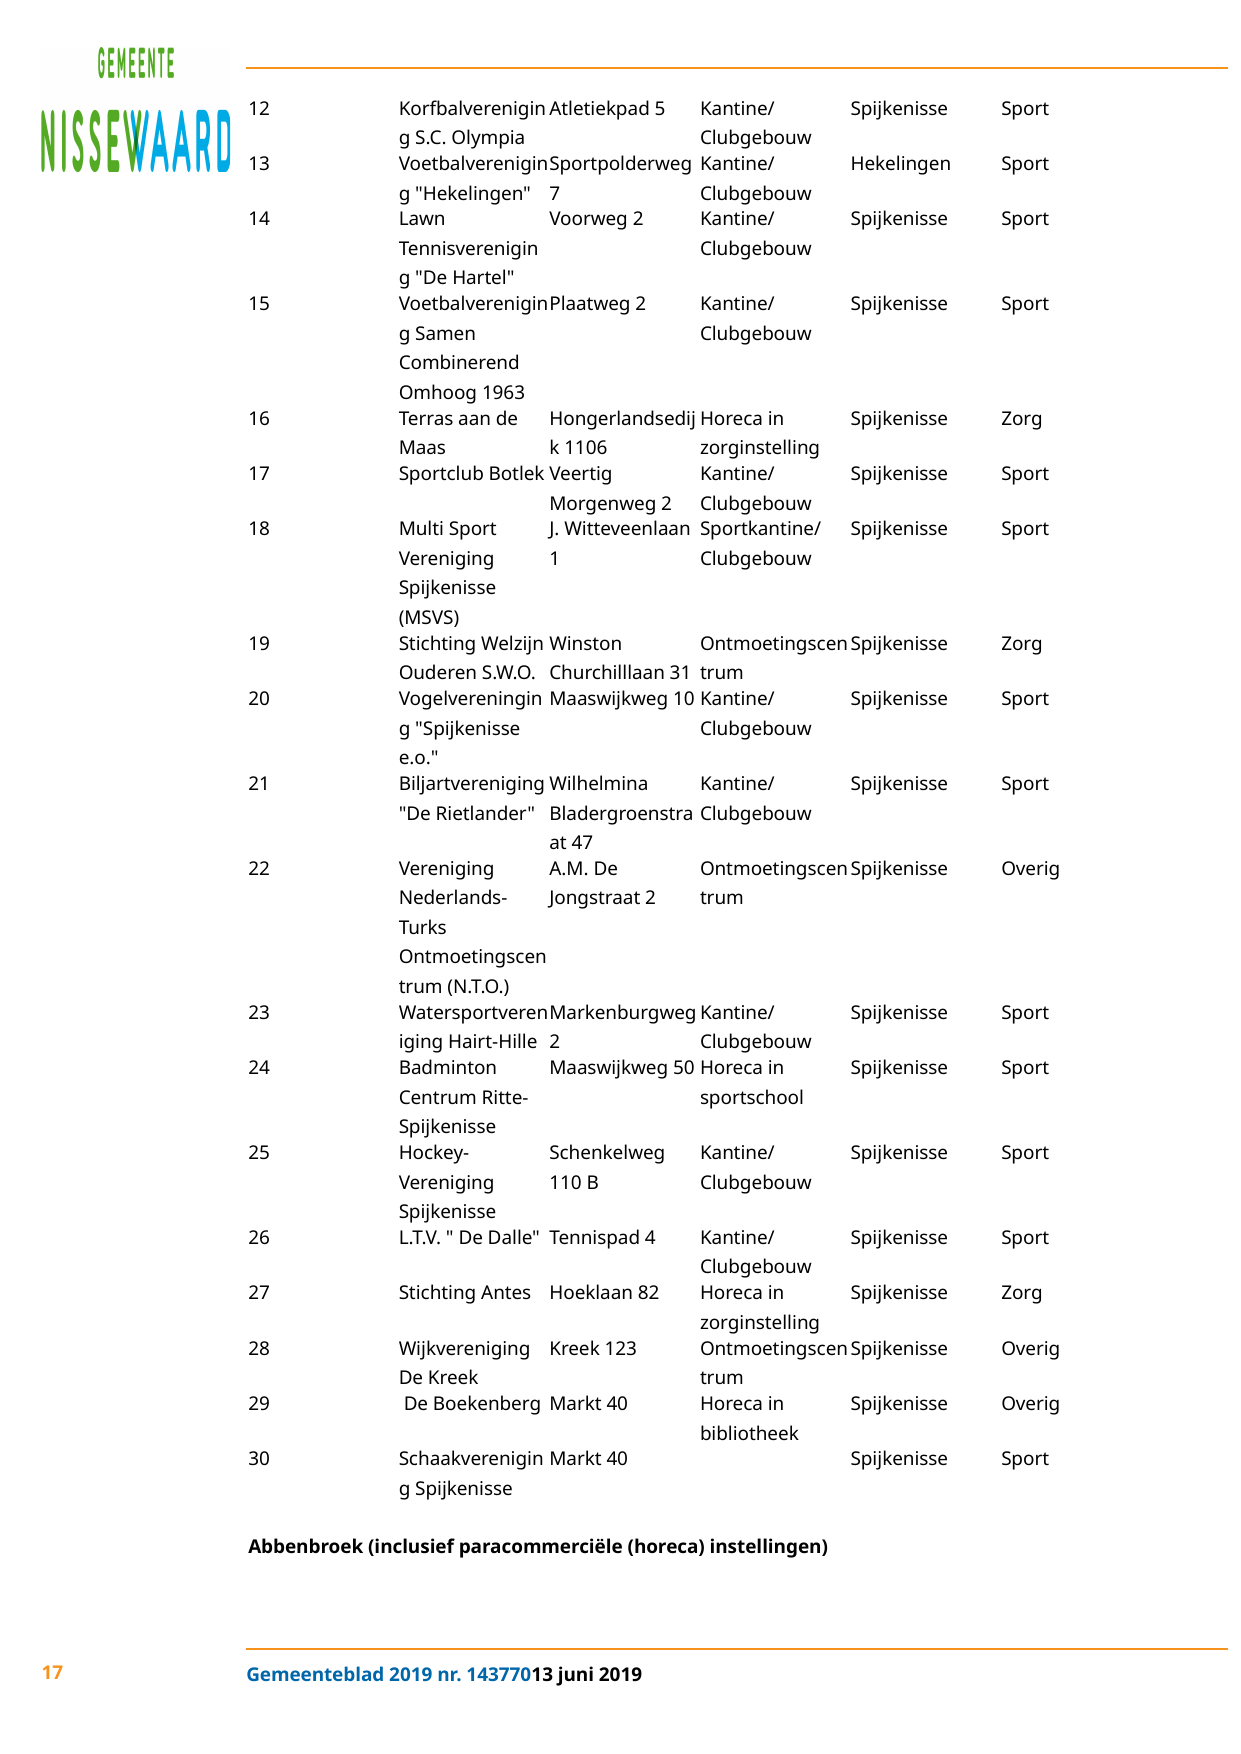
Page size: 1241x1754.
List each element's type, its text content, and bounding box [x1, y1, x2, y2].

table_cell 17 [248, 460, 398, 515]
table_cell Horeca in zorginstelling [700, 1280, 850, 1335]
table_cell Sport [1001, 205, 1152, 290]
table_cell Spijkenisse [850, 630, 1001, 685]
table_cell 26 [248, 1224, 398, 1279]
table_cell Voetbalvereniging Samen Combinerend Omhoog 1963 [399, 290, 549, 405]
table_cell Sport [1001, 1445, 1152, 1501]
table_cell Spijkenisse [850, 205, 1001, 290]
table_cell Spijkenisse [850, 515, 1001, 630]
table_cell Terras aan de Maas [399, 405, 549, 460]
table_cell 21 [248, 770, 398, 855]
table_cell 16 [248, 405, 398, 460]
table_cell 23 [248, 999, 398, 1054]
table_cell Overig [1001, 855, 1152, 999]
table_cell Kantine/Clubgebouw [700, 150, 850, 205]
table_cell Winston Churchilllaan 31 [549, 630, 700, 685]
table_cell Spijkenisse [850, 999, 1001, 1054]
table_cell J. Witteveenlaan 1 [549, 515, 700, 630]
table_cell Watersportvereniging Hairt-Hille [399, 999, 549, 1054]
picture [222, 122, 227, 160]
table_cell Overig [1001, 1335, 1152, 1390]
table_cell Spijkenisse [850, 1224, 1001, 1279]
table_cell Kantine/Clubgebouw [700, 460, 850, 515]
table_cell Ontmoetingscentrum [700, 855, 850, 999]
table_cell Spijkenisse [850, 1054, 1001, 1139]
table_cell L.T.V. " De Dalle" [399, 1224, 549, 1279]
table_cell Spijkenisse [850, 770, 1001, 855]
table_cell Vereniging Nederlands-Turks Ontmoetingscentrum (N.T.O.) [399, 855, 549, 999]
table_cell Sport [1001, 1139, 1152, 1224]
table_cell Sport [1001, 515, 1152, 630]
table_cell Zorg [1001, 405, 1152, 460]
table_cell Badminton Centrum Ritte-Spijkenisse [399, 1054, 549, 1139]
table_cell 24 [248, 1054, 398, 1139]
table_cell Spijkenisse [850, 1390, 1001, 1445]
table_cell 29 [248, 1390, 398, 1445]
table_cell Markt 40 [549, 1390, 700, 1445]
table_cell 22 [248, 855, 398, 999]
table_cell Spijkenisse [850, 1335, 1001, 1390]
table_cell Kantine/Clubgebouw [700, 770, 850, 855]
table_cell Spijkenisse [850, 855, 1001, 999]
table_cell 18 [248, 515, 398, 630]
table_cell Wijkvereniging De Kreek [399, 1335, 549, 1390]
text Abbenbroek (inclusief paracommerciële (horeca) instellingen) [248, 1533, 1152, 1559]
table_cell 27 [248, 1280, 398, 1335]
table_cell Kantine/Clubgebouw [700, 685, 850, 770]
table_cell Markenburgweg 2 [549, 999, 700, 1054]
table_cell Spijkenisse [850, 95, 1001, 150]
table_cell Kantine/Clubgebouw [700, 1224, 850, 1279]
table_cell Sport [1001, 1054, 1152, 1139]
table_cell Markt 40 [549, 1445, 700, 1501]
picture [201, 122, 206, 138]
table_cell Zorg [1001, 1280, 1152, 1335]
table_cell Lawn Tennisvereniging "De Hartel" [399, 205, 549, 290]
table_cell Spijkenisse [850, 290, 1001, 405]
table_cell Horeca in sportschool [700, 1054, 850, 1139]
table_cell Spijkenisse [850, 685, 1001, 770]
table_cell Spijkenisse [850, 405, 1001, 460]
table_cell Sport [1001, 460, 1152, 515]
table_cell 13 [248, 150, 398, 205]
table_cell Hongerlandsedijk 1106 [549, 405, 700, 460]
table_cell Tennispad 4 [549, 1224, 700, 1279]
table_cell Kreek 123 [549, 1335, 700, 1390]
table_cell Multi Sport Vereniging Spijkenisse (MSVS) [399, 515, 549, 630]
table_cell Schenkelweg 110 B [549, 1139, 700, 1224]
table_cell Zorg [1001, 630, 1152, 685]
table_cell Schaakvereniging Spijkenisse [399, 1445, 549, 1501]
table_cell Spijkenisse [850, 1445, 1001, 1501]
table_cell 19 [248, 630, 398, 685]
table_cell Sport [1001, 290, 1152, 405]
table_cell Kantine/Clubgebouw [700, 95, 850, 150]
table_cell Sportclub Botlek [399, 460, 549, 515]
table_cell 30 [248, 1445, 398, 1501]
table_cell Kantine/Clubgebouw [700, 205, 850, 290]
table_cell Korfbalvereniging S.C. Olympia [399, 95, 549, 150]
table_cell Sport [1001, 999, 1152, 1054]
table_cell Wilhelmina Bladergroenstraat 47 [549, 770, 700, 855]
table_cell Maaswijkweg 10 [549, 685, 700, 770]
table_cell Atletiekpad 5 [549, 95, 700, 150]
table_cell Veertig Morgenweg 2 [549, 460, 700, 515]
table_cell Voorweg 2 [549, 205, 700, 290]
table_cell Kantine/Clubgebouw [700, 290, 850, 405]
table_cell Stichting Antes [399, 1280, 549, 1335]
table_cell Sportkantine/Clubgebouw [700, 515, 850, 630]
table_cell Ontmoetingscentrum [700, 630, 850, 685]
table_cell Biljartvereniging "De Rietlander" [399, 770, 549, 855]
table_cell A.M. De Jongstraat 2 [549, 855, 700, 999]
table_cell Ontmoetingscentrum [700, 1335, 850, 1390]
table_cell 15 [248, 290, 398, 405]
table_cell Kantine/Clubgebouw [700, 1139, 850, 1224]
table_cell Spijkenisse [850, 460, 1001, 515]
table_cell 20 [248, 685, 398, 770]
table_cell Overig [1001, 1390, 1152, 1445]
table_cell Maaswijkweg 50 [549, 1054, 700, 1139]
table_cell 14 [248, 205, 398, 290]
picture [176, 157, 187, 172]
table_cell De Boekenberg [399, 1390, 549, 1445]
table_cell Stichting Welzijn Ouderen S.W.O. [399, 630, 549, 685]
table_cell Voetbalvereniging "Hekelingen" [399, 150, 549, 205]
table_cell Sportpolderweg 7 [549, 150, 700, 205]
picture [41, 47, 231, 172]
table_cell [700, 1445, 850, 1501]
table_cell Horeca in bibliotheek [700, 1390, 850, 1445]
table_cell 12 [248, 95, 398, 150]
table_cell Vogelvereninging "Spijkenisse e.o." [399, 685, 549, 770]
table_cell Horeca in zorginstelling [700, 405, 850, 460]
table_cell Hockey-Vereniging Spijkenisse [399, 1139, 549, 1224]
table_cell Sport [1001, 150, 1152, 205]
table_cell Sport [1001, 95, 1152, 150]
table_cell Spijkenisse [850, 1139, 1001, 1224]
table_cell Kantine/Clubgebouw [700, 999, 850, 1054]
table_cell Spijkenisse [850, 1280, 1001, 1335]
picture [200, 151, 206, 172]
table_cell Hoeklaan 82 [549, 1280, 700, 1335]
table_cell 25 [248, 1139, 398, 1224]
table_cell Sport [1001, 685, 1152, 770]
table_cell Hekelingen [850, 150, 1001, 205]
table_cell Sport [1001, 770, 1152, 855]
table_cell Plaatweg 2 [549, 290, 700, 405]
table_cell 28 [248, 1335, 398, 1390]
table_cell Sport [1001, 1224, 1152, 1279]
picture [154, 157, 165, 172]
